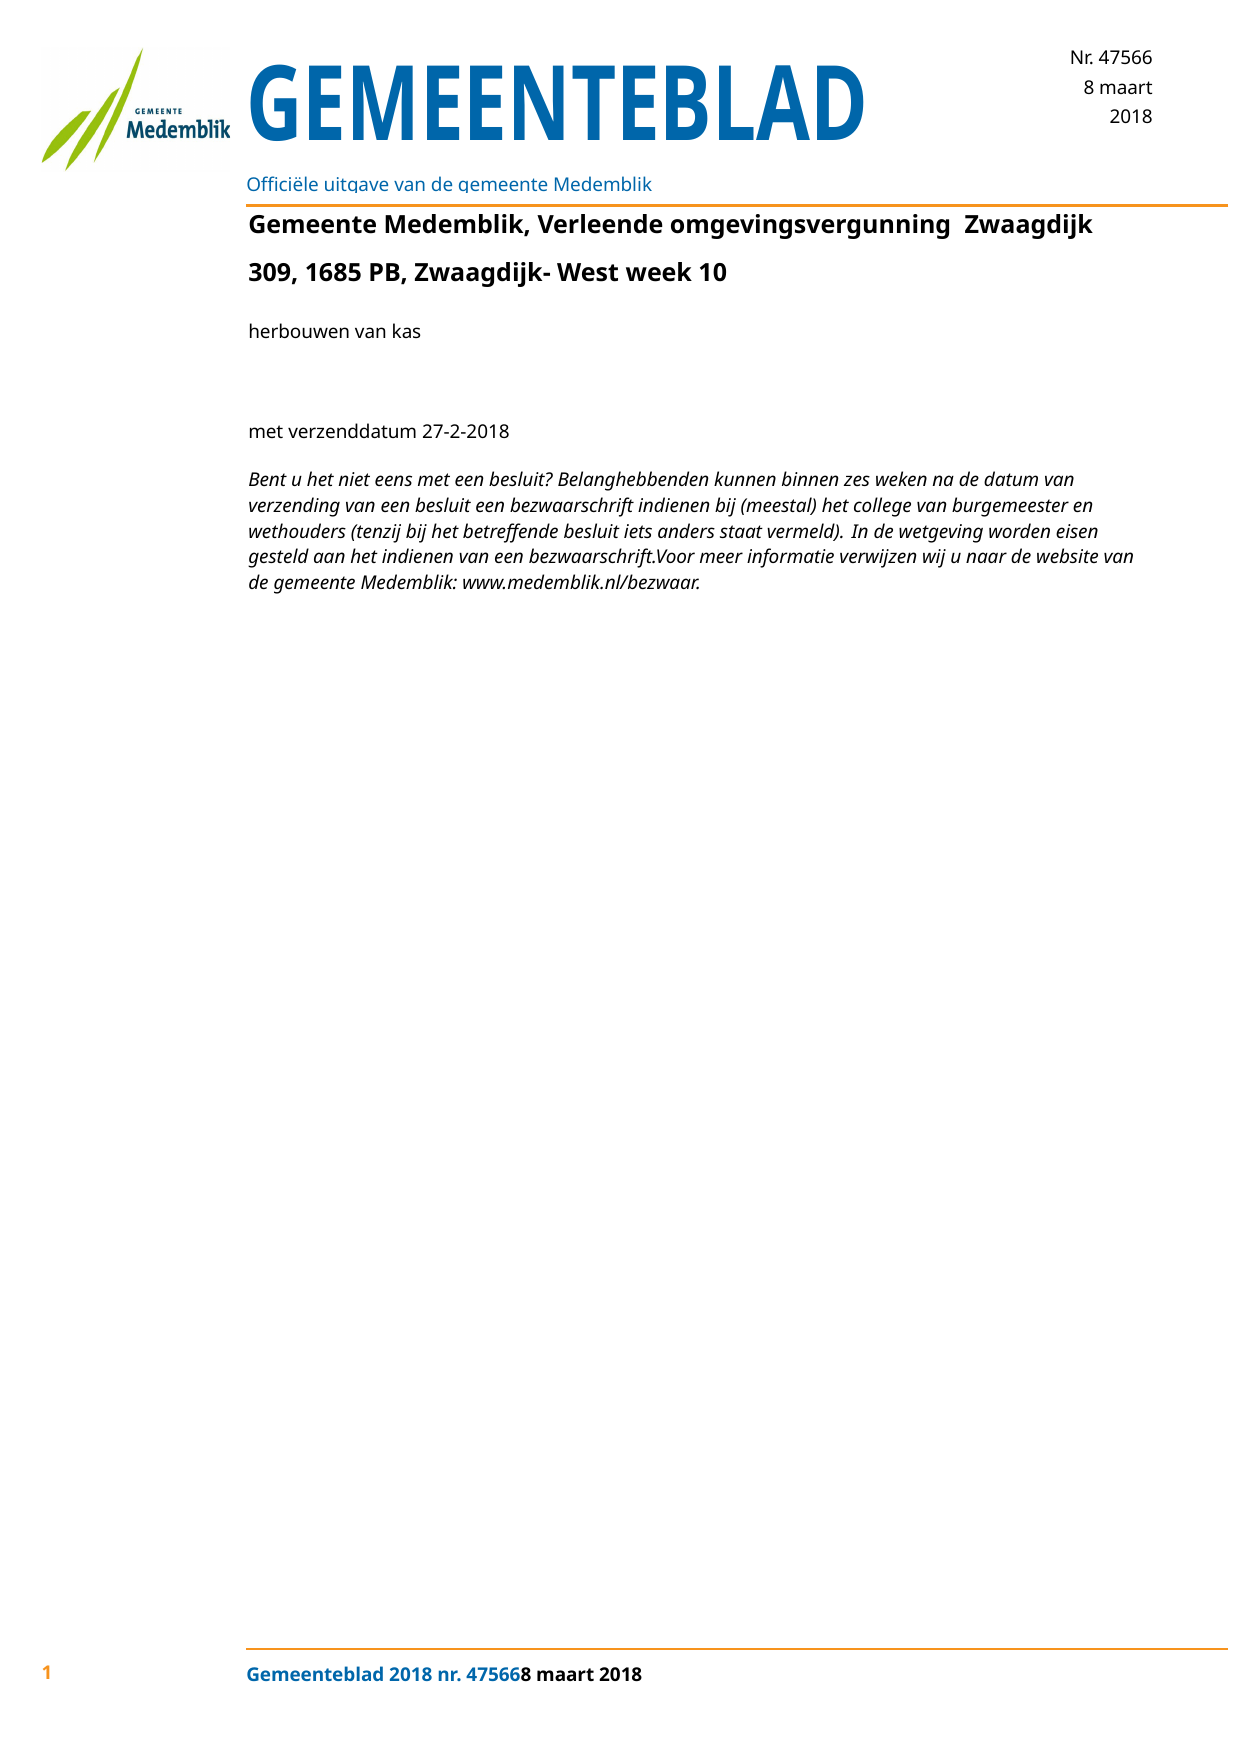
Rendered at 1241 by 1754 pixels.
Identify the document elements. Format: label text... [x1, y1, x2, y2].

text Bent u het niet eens met een besluit? Belanghebbenden kunnen binnen zes weken na de datum van verzending van een besluit een bezwaarschrift indienen bij (meestal) het college van burgemeester en wethouders (tenzij bij het betreffende besluit iets anders staat vermeld). In de wetgeving worden eisen gesteld aan het indienen van een bezwaarschrift.Voor meer informatie verwijzen wij u naar de website van de gemeente Medemblik: www.medemblik.nl/bezwaar. [248, 467, 1152, 595]
text herbouwen van kas [248, 318, 1152, 344]
text met verzenddatum 27-2-2018 [248, 419, 1152, 444]
text Gemeente Medemblik, Verleende omgevingsvergunning Zwaagdijk 309, 1685 PB, Zwaagdijk- West week 10 [248, 207, 1152, 288]
picture [41, 47, 231, 172]
